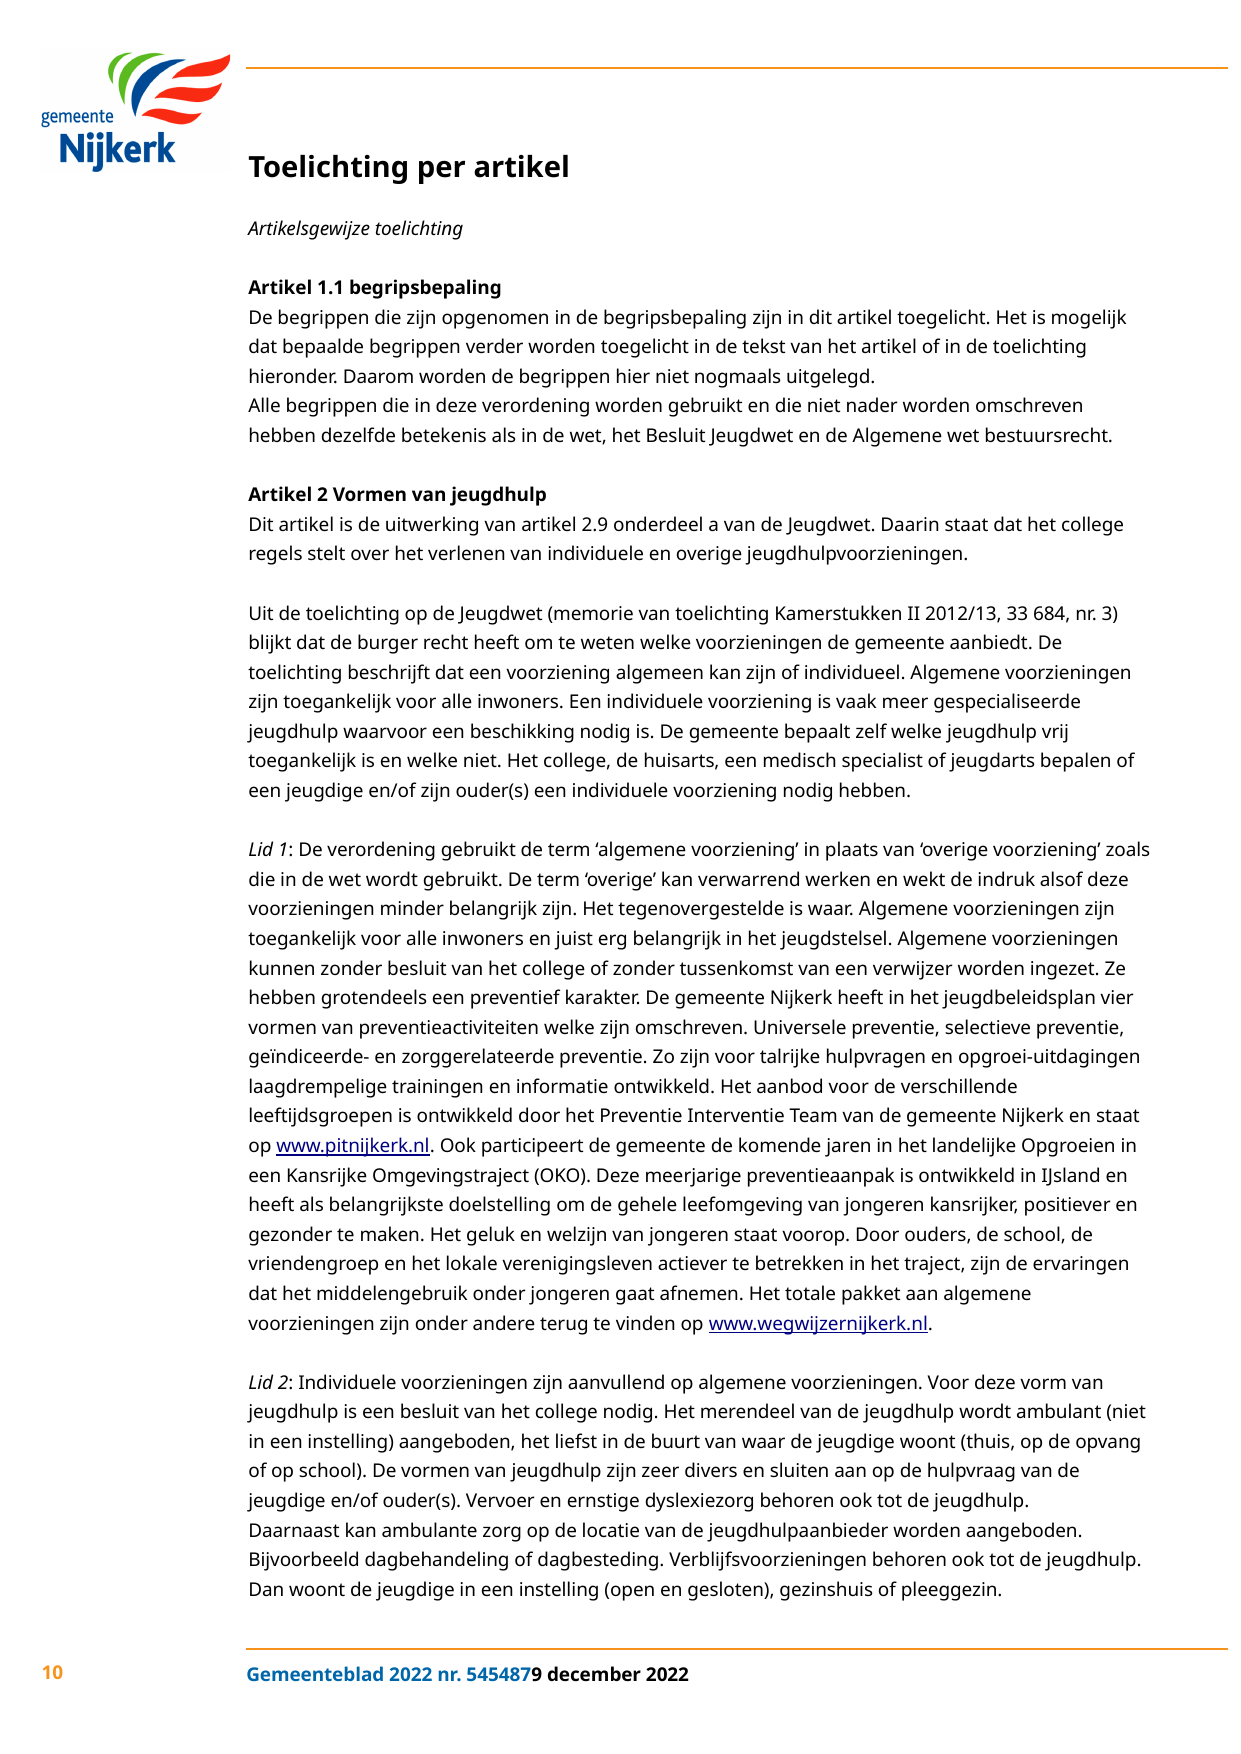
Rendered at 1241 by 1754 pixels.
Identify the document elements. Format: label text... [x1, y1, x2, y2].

text Alle begrippen die in deze verordening worden gebruikt en die niet nader worden omschreven hebben dezelfde betekenis als in de wet, het Besluit Jeugdwet en de Algemene wet bestuursrecht. [248, 393, 1152, 448]
text Daarnaast kan ambulante zorg op de locatie van de jeugdhulpaanbieder worden aangeboden. Bijvoorbeeld dagbehandeling of dagbesteding. Verblijfsvoorzieningen behoren ook tot de jeugdhulp. Dan woont de jeugdige in een instelling (open en gesloten), gezinshuis of pleeggezin. [248, 1517, 1152, 1602]
text Artikel 1.1 begripsbepaling [248, 274, 1152, 300]
text Lid 2: Individuele voorzieningen zijn aanvullend op algemene voorzieningen. Voor deze vorm van jeugdhulp is een besluit van het college nodig. Het merendeel van de jeugdhulp wordt ambulant (niet in een instelling) aangeboden, het liefst in de buurt van waar de jeugdige woont (thuis, op de opvang of op school). De vormen van jeugdhulp zijn zeer divers en sluiten aan op de hulpvraag van de jeugdige en/of ouder(s). Vervoer en ernstige dyslexiezorg behoren ook tot de jeugdhulp. [248, 1369, 1152, 1513]
picture [41, 47, 231, 172]
text Toelichting per artikel [248, 146, 1152, 186]
text Artikel 2 Vormen van jeugdhulp [248, 481, 1152, 507]
text Uit de toelichting op de Jeugdwet (memorie van toelichting Kamerstukken II 2012/13, 33 684, nr. 3) blijkt dat de burger recht heeft om te weten welke voorzieningen de gemeente aanbiedt. De toelichting beschrijft dat een voorziening algemeen kan zijn of individueel. Algemene voorzieningen zijn toegankelijk voor alle inwoners. Een individuele voorziening is vaak meer gespecialiseerde jeugdhulp waarvoor een beschikking nodig is. De gemeente bepaalt zelf welke jeugdhulp vrij toegankelijk is en welke niet. Het college, de huisarts, een medisch specialist of jeugdarts bepalen of een jeugdige en/of zijn ouder(s) een individuele voorziening nodig hebben. [248, 600, 1152, 803]
text Lid 1: De verordening gebruikt de term ‘algemene voorziening’ in plaats van ‘overige voorziening’ zoals die in de wet wordt gebruikt. De term ‘overige’ kan verwarrend werken en wekt de indruk alsof deze voorzieningen minder belangrijk zijn. Het tegenovergestelde is waar. Algemene voorzieningen zijn toegankelijk voor alle inwoners en juist erg belangrijk in het jeugdstelsel. Algemene voorzieningen kunnen zonder besluit van het college of zonder tussenkomst van een verwijzer worden ingezet. Ze hebben grotendeels een preventief karakter. De gemeente Nijkerk heeft in het jeugdbeleidsplan vier vormen van preventieactiviteiten welke zijn omschreven. Universele preventie, selectieve preventie, geïndiceerde- en zorggerelateerde preventie. Zo zijn voor talrijke hulpvragen en opgroei-uitdagingen laagdrempelige trainingen en informatie ontwikkeld. Het aanbod voor de verschillende leeftijdsgroepen is ontwikkeld door het Preventie Interventie Team van de gemeente Nijkerk en staat op www.pitnijkerk.nl. Ook participeert de gemeente de komende jaren in het landelijke Opgroeien in een Kansrijke Omgevingstraject (OKO). Deze meerjarige preventieaanpak is ontwikkeld in IJsland en heeft als belangrijkste doelstelling om de gehele leefomgeving van jongeren kansrijker, positiever en gezonder te maken. Het geluk en welzijn van jongeren staat voorop. Door ouders, de school, de vriendengroep en het lokale verenigingsleven actiever te betrekken in het traject, zijn de ervaringen dat het middelengebruik onder jongeren gaat afnemen. Het totale pakket aan algemene voorzieningen zijn onder andere terug te vinden op www.wegwijzernijkerk.nl. [248, 836, 1152, 1335]
text Artikelsgewijze toelichting [248, 215, 1152, 241]
text De begrippen die zijn opgenomen in de begripsbepaling zijn in dit artikel toegelicht. Het is mogelijk dat bepaalde begrippen verder worden toegelicht in de tekst van het artikel of in de toelichting hieronder. Daarom worden de begrippen hier niet nogmaals uitgelegd. [248, 304, 1152, 389]
text Dit artikel is de uitwerking van artikel 2.9 onderdeel a van de Jeugdwet. Daarin staat dat het college regels stelt over het verlenen van individuele en overige jeugdhulpvoorzieningen. [248, 511, 1152, 566]
